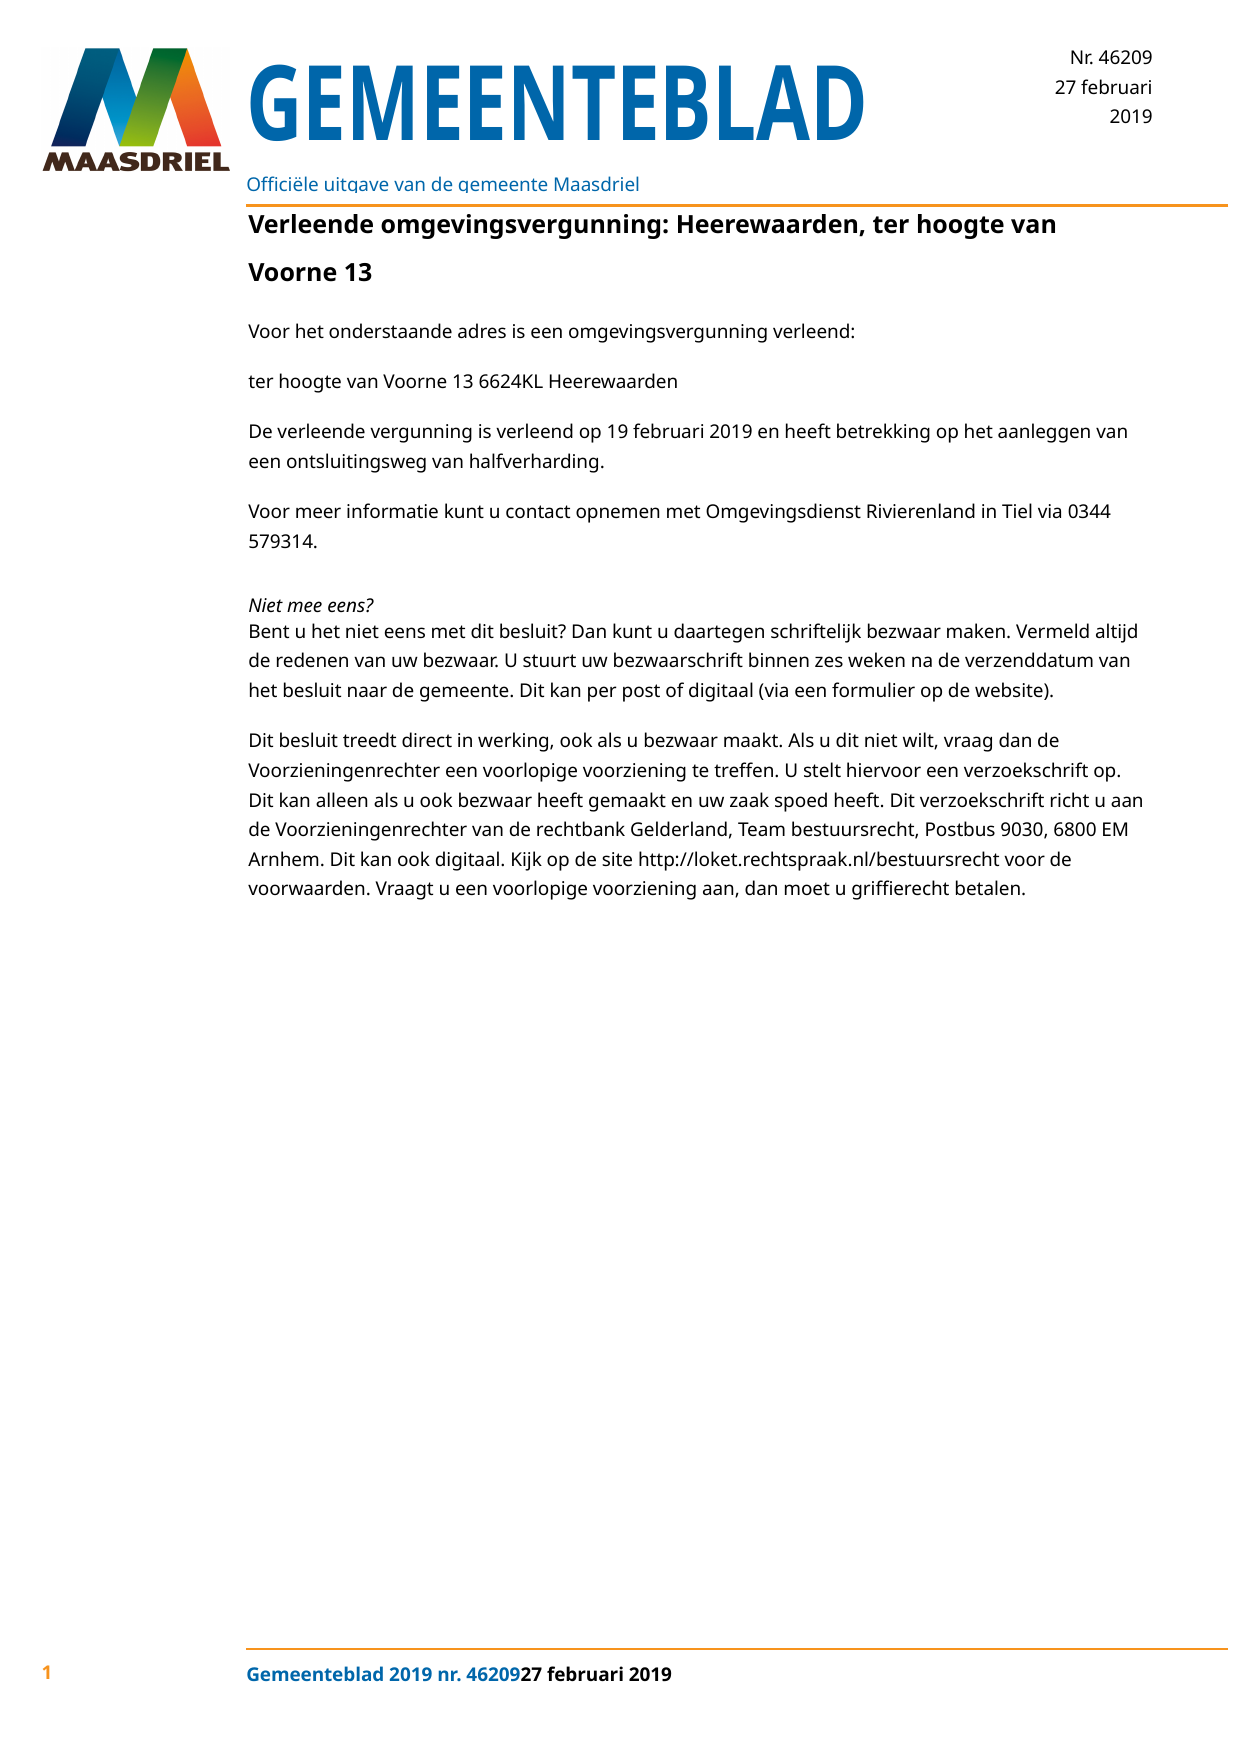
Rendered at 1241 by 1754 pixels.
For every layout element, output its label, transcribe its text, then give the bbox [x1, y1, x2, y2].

text Voor het onderstaande adres is een omgevingsvergunning verleend: [248, 318, 1152, 344]
text Dit besluit treedt direct in werking, ook als u bezwaar maakt. Als u dit niet wilt, vraag dan de Voorzieningenrechter een voorlopige voorziening te treffen. U stelt hiervoor een verzoekschrift op. Dit kan alleen als u ook bezwaar heeft gemaakt en uw zaak spoed heeft. Dit verzoekschrift richt u aan de Voorzieningenrechter van de rechtbank Gelderland, Team bestuursrecht, Postbus 9030, 6800 EM Arnhem. Dit kan ook digitaal. Kijk op de site http://loket.rechtspraak.nl/bestuursrecht voor de voorwaarden. Vraagt u een voorlopige voorziening aan, dan moet u griffierecht betalen. [248, 728, 1152, 901]
text Voor meer informatie kunt u contact opnemen met Omgevingsdienst Rivierenland in Tiel via 0344 579314. [248, 499, 1152, 554]
text Niet mee eens? [248, 592, 1152, 618]
text ter hoogte van Voorne 13 6624KL Heerewaarden [248, 368, 1152, 394]
text De verleende vergunning is verleend op 19 februari 2019 en heeft betrekking op het aanleggen van een ontsluitingsweg van halfverharding. [248, 419, 1152, 474]
text Verleende omgevingsvergunning: Heerewaarden, ter hoogte van Voorne 13 [248, 207, 1152, 288]
text Bent u het niet eens met dit besluit? Dan kunt u daartegen schriftelijk bezwaar maken. Vermeld altijd de redenen van uw bezwaar. U stuurt uw bezwaarschrift binnen zes weken na de verzenddatum van het besluit naar de gemeente. Dit kan per post of digitaal (via een formulier op de website). [248, 618, 1152, 703]
picture [41, 47, 231, 172]
